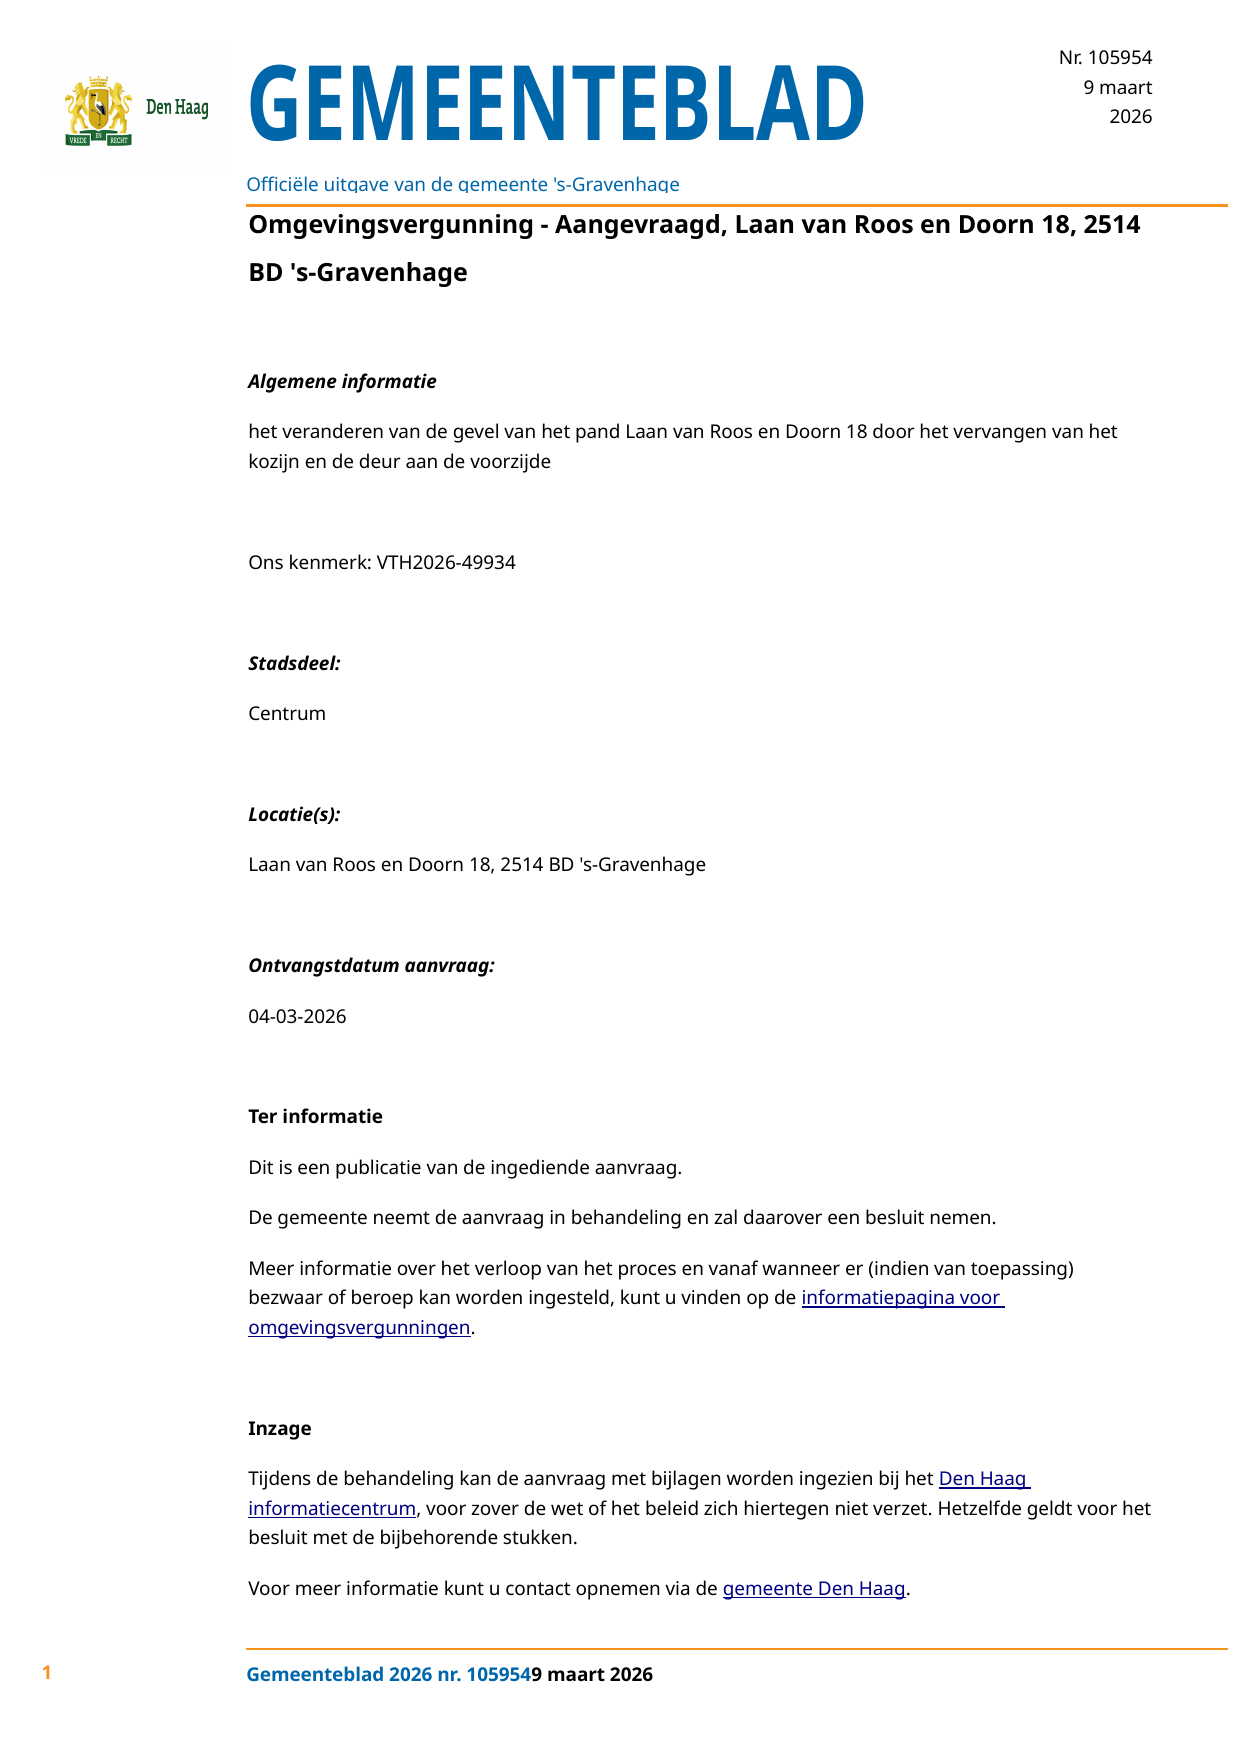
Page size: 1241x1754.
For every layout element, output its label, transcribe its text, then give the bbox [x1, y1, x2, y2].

text Voor meer informatie kunt u contact opnemen via de gemeente Den Haag. [248, 1575, 1152, 1601]
text Laan van Roos en Doorn 18, 2514 BD 's-Gravenhage [248, 852, 1152, 877]
text Stadsdeel: [248, 650, 1152, 676]
text Tijdens de behandeling kan de aanvraag met bijlagen worden ingezien bij het Den Haag informatiecentrum, voor zover de wet of het beleid zich hiertegen niet verzet. Hetzelfde geldt voor het besluit met de bijbehorende stukken. [248, 1465, 1152, 1550]
text Ons kenmerk: VTH2026-49934 [248, 549, 1152, 575]
text De gemeente neemt de aanvraag in behandeling en zal daarover een besluit nemen. [248, 1204, 1152, 1230]
text Meer informatie over het verloop van het proces en vanaf wanneer er (indien van toepassing) bezwaar of beroep kan worden ingesteld, kunt u vinden op de informatiepagina voor omgevingsvergunningen. [248, 1255, 1152, 1340]
text Dit is een publicatie van de ingediende aanvraag. [248, 1154, 1152, 1180]
picture [41, 47, 231, 172]
text 04-03-2026 [248, 1003, 1152, 1029]
text Centrum [248, 700, 1152, 726]
text het veranderen van de gevel van het pand Laan van Roos en Doorn 18 door het vervangen van het kozijn en de deur aan de voorzijde [248, 419, 1152, 474]
text Locatie(s): [248, 801, 1152, 827]
text Inzage [248, 1415, 1152, 1441]
text Algemene informatie [248, 368, 1152, 394]
text Ontvangstdatum aanvraag: [248, 952, 1152, 978]
text Ter informatie [248, 1104, 1152, 1129]
text Omgevingsvergunning - Aangevraagd, Laan van Roos en Doorn 18, 2514 BD 's-Gravenhage [248, 207, 1152, 288]
